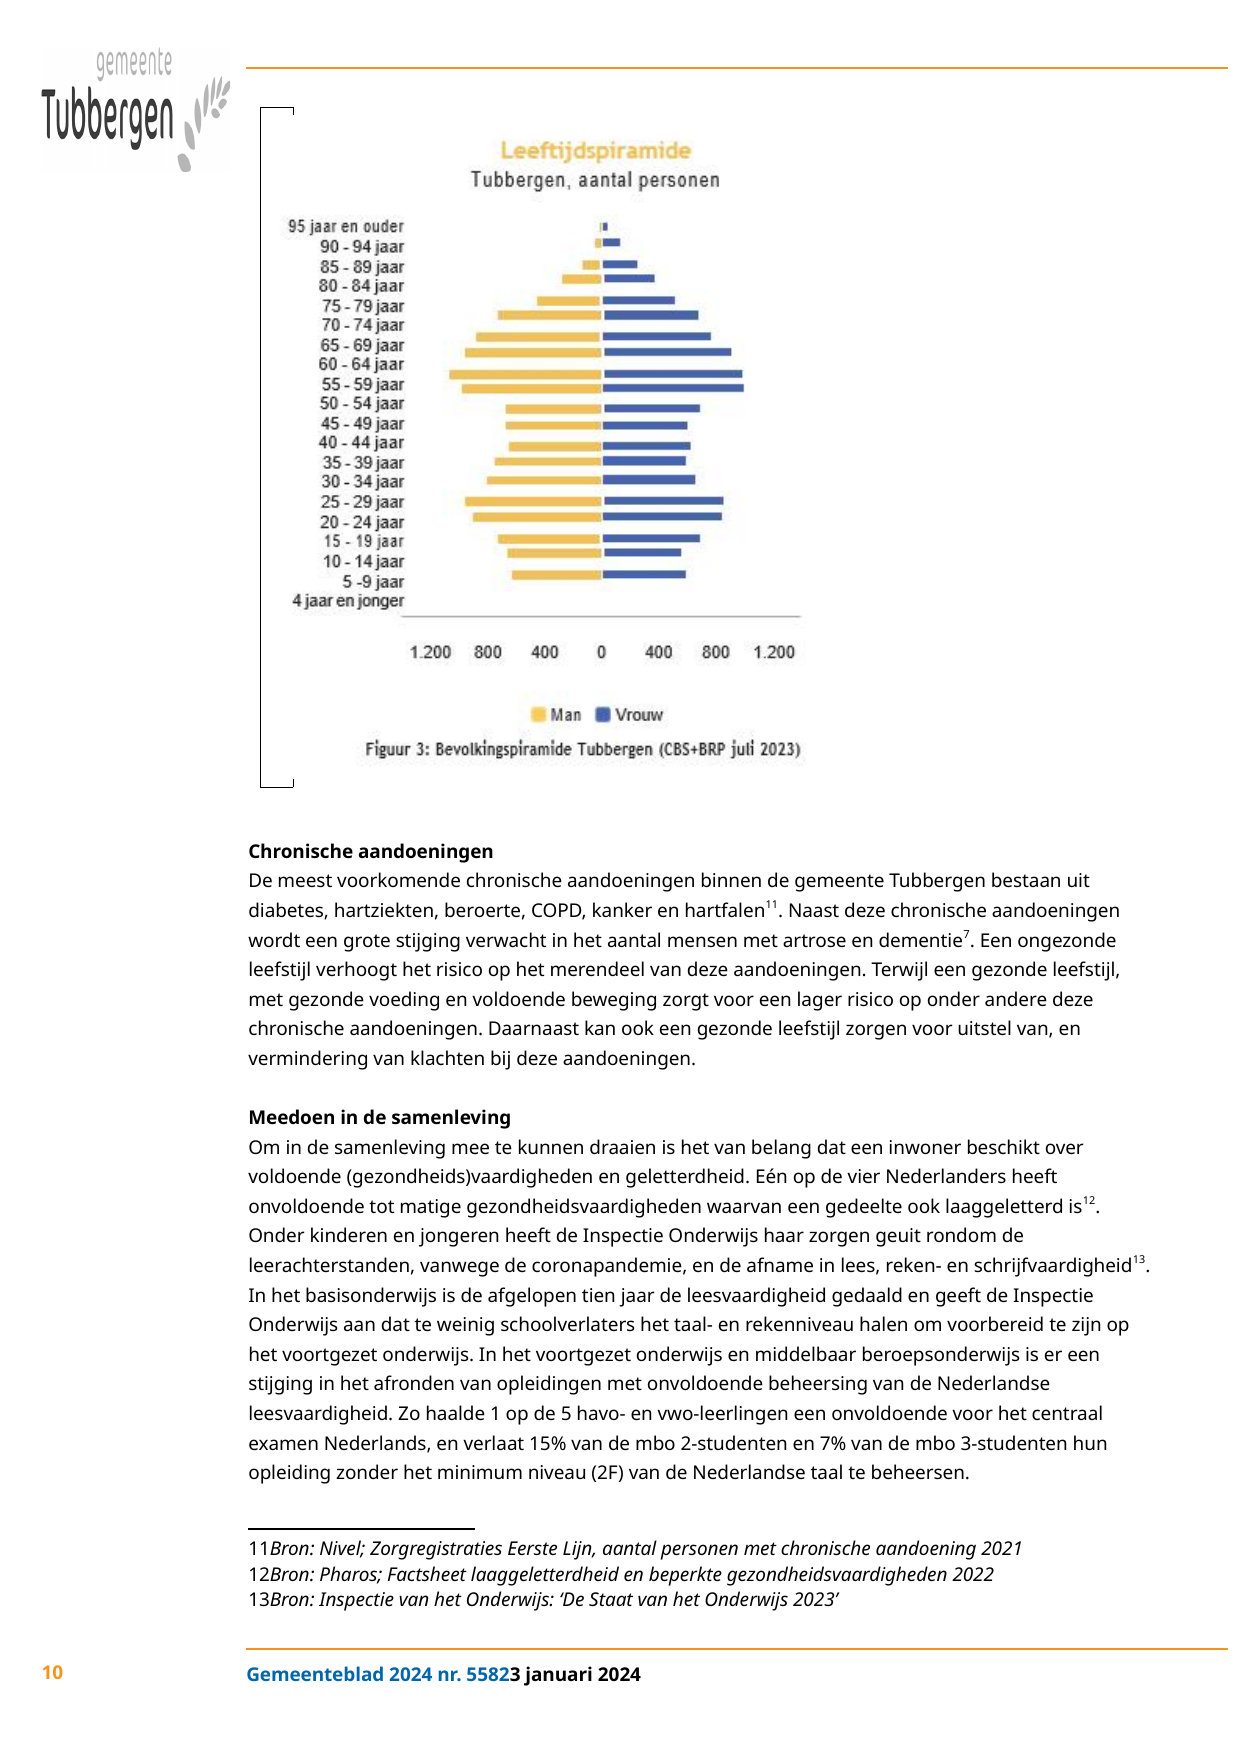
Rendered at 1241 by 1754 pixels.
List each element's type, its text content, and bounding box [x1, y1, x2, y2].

text De meest voorkomende chronische aandoeningen binnen de gemeente Tubbergen bestaan uit diabetes, hartziekten, beroerte, COPD, kanker en hartfalen. Naast deze chronische aandoeningen wordt een grote stijging verwacht in het aantal mensen met artrose en dementie7. Een ongezonde leefstijl verhoogt het risico op het merendeel van deze aandoeningen. Terwijl een gezonde leefstijl, met gezonde voeding en voldoende beweging zorgt voor een lager risico op onder andere deze chronische aandoeningen. Daarnaast kan ook een gezonde leefstijl zorgen voor uitstel van, en vermindering van klachten bij deze aandoeningen. [248, 868, 1152, 1071]
picture [41, 47, 231, 172]
text Bron: Nivel; Zorgregistraties Eerste Lijn, aantal personen met chronische aandoening 2021 [248, 1535, 1152, 1561]
text Om in de samenleving mee te kunnen draaien is het van belang dat een inwoner beschikt over voldoende (gezondheids)vaardigheden en geletterdheid. Eén op de vier Nederlanders heeft onvoldoende tot matige gezondheidsvaardigheden waarvan een gedeelte ook laaggeletterd is. Onder kinderen en jongeren heeft de Inspectie Onderwijs haar zorgen geuit rondom de leerachterstanden, vanwege de coronapandemie, en de afname in lees, reken- en schrijfvaardigheid. In het basisonderwijs is de afgelopen tien jaar de leesvaardigheid gedaald en geeft de Inspectie Onderwijs aan dat te weinig schoolverlaters het taal- en rekenniveau halen om voorbereid te zijn op het voortgezet onderwijs. In het voortgezet onderwijs en middelbaar beroepsonderwijs is er een stijging in het afronden van opleidingen met onvoldoende beheersing van de Nederlandse leesvaardigheid. Zo haalde 1 op de 5 havo- en vwo-leerlingen een onvoldoende voor het centraal examen Nederlands, en verlaat 15% van de mbo 2-studenten en 7% van de mbo 3-studenten hun opleiding zonder het minimum niveau (2F) van de Nederlandse taal te beheersen. [248, 1134, 1152, 1485]
text Bron: Pharos; Factsheet laaggeletterdheid en beperkte gezondheidsvaardigheden 2022 [248, 1561, 1152, 1586]
text Meedoen in de samenleving [248, 1104, 1152, 1130]
picture [268, 115, 824, 779]
text Bron: Inspectie van het Onderwijs: ‘De Staat van het Onderwijs 2023’ [248, 1586, 1152, 1612]
text Chronische aandoeningen [248, 838, 1152, 864]
